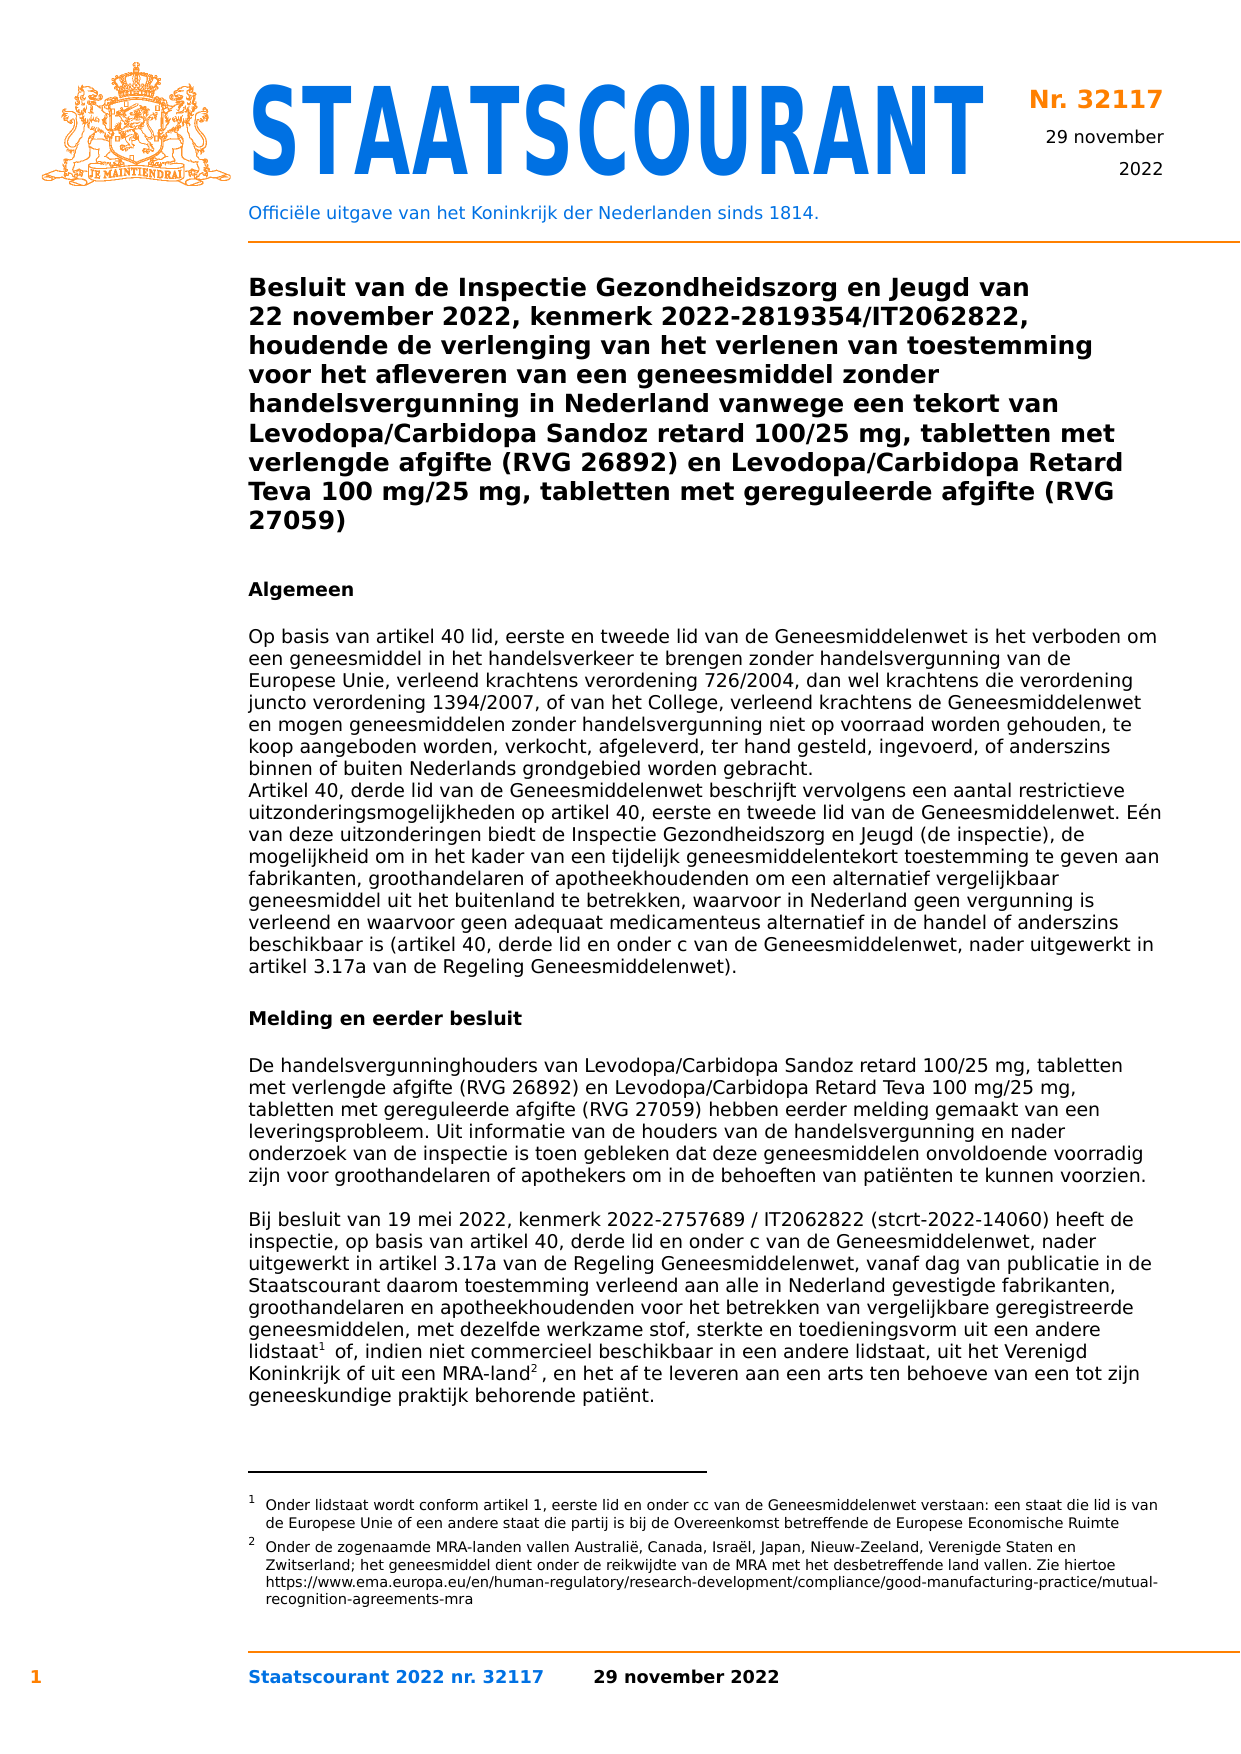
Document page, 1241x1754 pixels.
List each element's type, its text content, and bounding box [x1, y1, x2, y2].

table_header Nr. 32117 [998, 62, 1240, 121]
text Onder de zogenaamde MRA-landen vallen Australië, Canada, Israël, Japan, Nieuw-Zeeland, Verenigde Staten en Zwitserland; het geneesmiddel dient onder de reikwijdte van de MRA met het desbetreffende land vallen. Zie hiertoe https://www.ema.europa.eu/en/human-regulatory/research-development/compliance/good-manufacturing-practice/mutual-recognition-agreements-mra [248, 1535, 1163, 1608]
picture [41, 62, 231, 186]
table_cell Officiële uitgave van het Koninkrijk der Nederlanden sinds 1814. [248, 203, 1240, 241]
text De handelsvergunninghouders van Levodopa/Carbidopa Sandoz retard 100/25 mg, tabletten met verlengde afgifte (RVG 26892) en Levodopa/Carbidopa Retard Teva 100 mg/25 mg, tabletten met gereguleerde afgifte (RVG 27059) hebben eerder melding gemaakt van een leveringsprobleem. Uit informatie van de houders van de handelsvergunning en nader onderzoek van de inspectie is toen gebleken dat deze geneesmiddelen onvoldoende voorradig zijn voor groothandelaren of apothekers om in de behoeften van patiënten te kunnen voorzien. [248, 1055, 1163, 1187]
subtitle Algemeen [248, 579, 1163, 601]
subtitle Besluit van de Inspectie Gezondheidszorg en Jeugd van 22 november 2022, kenmerk 2022-2819354/IT2062822, houdende de verlenging van het verlenen van toestemming voor het afleveren van een geneesmiddel zonder handelsvergunning in Nederland vanwege een tekort van Levodopa/Carbidopa Sandoz retard 100/25 mg, tabletten met verlengde afgifte (RVG 26892) en Levodopa/Carbidopa Retard Teva 100 mg/25 mg, tabletten met gereguleerde afgifte (RVG 27059) [248, 273, 1163, 536]
table_header [25, 62, 248, 241]
text Op basis van artikel 40 lid, eerste en tweede lid van de Geneesmiddelenwet is het verboden om een geneesmiddel in het handelsverkeer te brengen zonder handelsvergunning van de Europese Unie, verleend krachtens verordening 726/2004, dan wel krachtens die verordening juncto verordening 1394/2007, of van het College, verleend krachtens de Geneesmiddelenwet en mogen geneesmiddelen zonder handelsvergunning niet op voorraad worden gehouden, te koop aangeboden worden, verkocht, afgeleverd, ter hand gesteld, ingevoerd, of anderszins binnen of buiten Nederlands grondgebied worden gebracht. [248, 626, 1163, 780]
table_header STAATSCOURANT [248, 62, 998, 203]
table_cell 29 november [998, 121, 1240, 153]
text Onder lidstaat wordt conform artikel 1, eerste lid en onder cc van de Geneesmiddelenwet verstaan: een staat die lid is van de Europese Unie of een andere staat die partij is bij de Overeenkomst betreffende de Europese Economische Ruimte [248, 1493, 1163, 1532]
text Bij besluit van 19 mei 2022, kenmerk 2022-2757689 / IT2062822 (stcrt-2022-14060) heeft de inspectie, op basis van artikel 40, derde lid en onder c van de Geneesmiddelenwet, nader uitgewerkt in artikel 3.17a van de Regeling Geneesmiddelenwet, vanaf dag van publicatie in de Staatscourant daarom toestemming verleend aan alle in Nederland gevestigde fabrikanten, groothandelaren en apotheekhoudenden voor het betrekken van vergelijkbare geregistreerde geneesmiddelen, met dezelfde werkzame stof, sterkte en toedieningsvorm uit een andere lidstaat of, indien niet commercieel beschikbaar in een andere lidstaat, uit het Verenigd Koninkrijk of uit een MRA-land, en het af te leveren aan een arts ten behoeve van een tot zijn geneeskundige praktijk behorende patiënt. [248, 1209, 1163, 1406]
subtitle Melding en eerder besluit [248, 1008, 1163, 1030]
text Artikel 40, derde lid van de Geneesmiddelenwet beschrijft vervolgens een aantal restrictieve uitzonderingsmogelijkheden op artikel 40, eerste en tweede lid van de Geneesmiddelenwet. Eén van deze uitzonderingen biedt de Inspectie Gezondheidszorg en Jeugd (de inspectie), de mogelijkheid om in het kader van een tijdelijk geneesmiddelentekort toestemming te geven aan fabrikanten, groothandelaren of apotheekhoudenden om een alternatief vergelijkbaar geneesmiddel uit het buitenland te betrekken, waarvoor in Nederland geen vergunning is verleend en waarvoor geen adequaat medicamenteus alternatief in de handel of anderszins beschikbaar is (artikel 40, derde lid en onder c van de Geneesmiddelenwet, nader uitgewerkt in artikel 3.17a van de Regeling Geneesmiddelenwet). [248, 780, 1163, 978]
table_cell 2022 [998, 153, 1240, 203]
